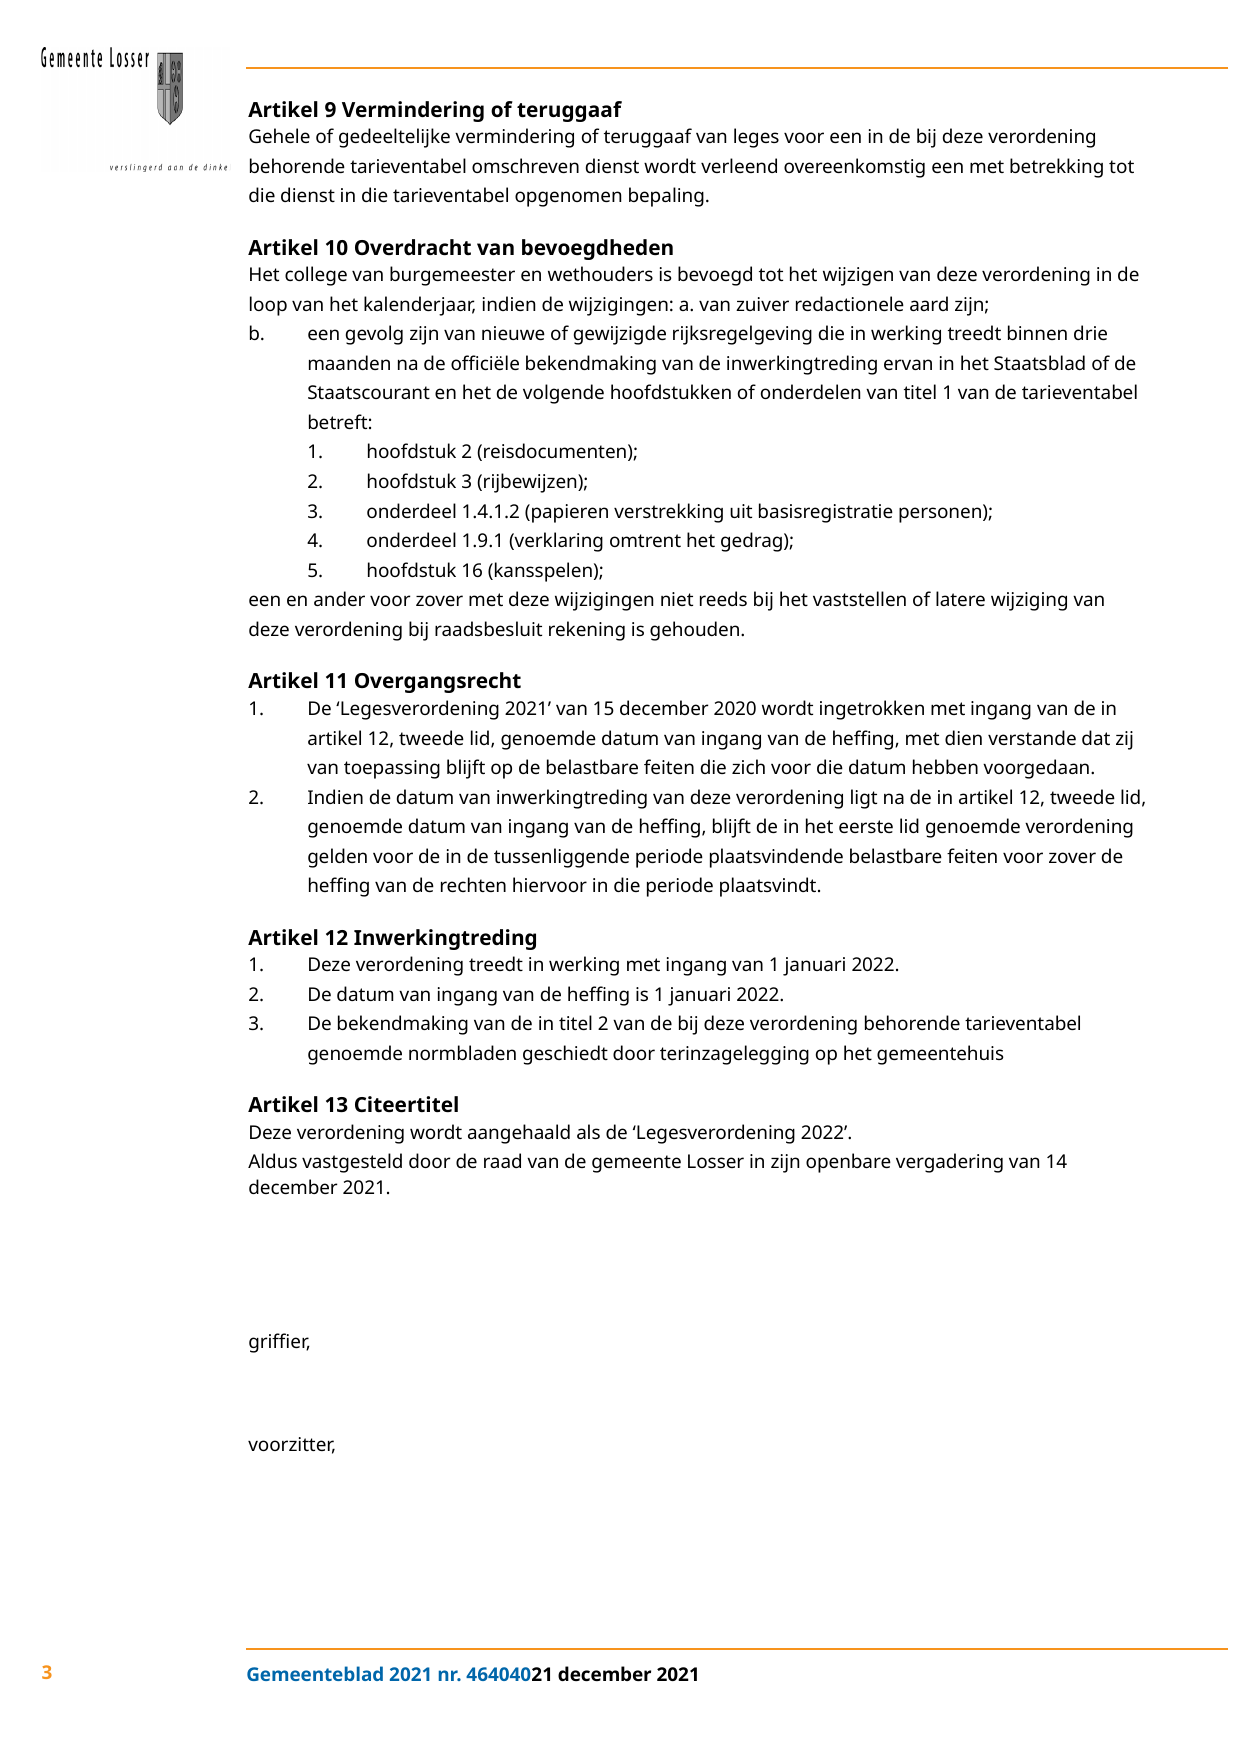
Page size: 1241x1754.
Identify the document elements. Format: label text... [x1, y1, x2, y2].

list een gevolg zijn van nieuwe of gewijzigde rijksregelgeving die in werking treedt binnen drie maanden na de officiële bekendmaking van de inwerkingtreding ervan in het Staatsblad of de Staatscourant en het de volgende hoofdstukken of onderdelen van titel 1 van de tarieventabel betreft: [248, 320, 1152, 435]
text Artikel 11 Overgangsrecht [248, 667, 1152, 695]
text Artikel 9 Vermindering of teruggaaf [248, 95, 1152, 123]
list De bekendmaking van de in titel 2 van de bij deze verordening behorende tarieventabel genoemde normbladen geschiedt door terinzagelegging op het gemeentehuis [248, 1011, 1152, 1066]
list Deze verordening treedt in werking met ingang van 1 januari 2022. [248, 951, 1152, 977]
picture [41, 47, 231, 172]
text griffier, [248, 1329, 1152, 1354]
text Artikel 10 Overdracht van bevoegdheden [248, 233, 1152, 261]
text voorzitter, [248, 1432, 1152, 1457]
text Deze verordening wordt aangehaald als de ‘Legesverordening 2022’. [248, 1119, 1152, 1145]
list De ‘Legesverordening 2021’ van 15 december 2020 wordt ingetrokken met ingang van de in artikel 12, tweede lid, genoemde datum van ingang van de heffing, met dien verstande dat zij van toepassing blijft op de belastbare feiten die zich voor die datum hebben voorgedaan. [248, 695, 1152, 780]
text Het college van burgemeester en wethouders is bevoegd tot het wijzigen van deze verordening in de loop van het kalenderjaar, indien de wijzigingen: a. van zuiver redactionele aard zijn; [248, 261, 1152, 317]
text Artikel 13 Citeertitel [248, 1091, 1152, 1119]
list onderdeel 1.4.1.2 (papieren verstrekking uit basisregistratie personen); [307, 498, 1152, 524]
list De datum van ingang van de heffing is 1 januari 2022. [248, 981, 1152, 1007]
list hoofdstuk 2 (reisdocumenten); [307, 439, 1152, 464]
text Gehele of gedeeltelijke vermindering of teruggaaf van leges voor een in de bij deze verordening behorende tarieventabel omschreven dienst wordt verleend overeenkomstig een met betrekking tot die dienst in die tarieventabel opgenomen bepaling. [248, 123, 1152, 208]
list hoofdstuk 3 (rijbewijzen); [307, 468, 1152, 494]
text Artikel 12 Inwerkingtreding [248, 923, 1152, 951]
list hoofdstuk 16 (kansspelen); [307, 557, 1152, 583]
text een en ander voor zover met deze wijzigingen niet reeds bij het vaststellen of latere wijziging van deze verordening bij raadsbesluit rekening is gehouden. [248, 587, 1152, 642]
text Aldus vastgesteld door de raad van de gemeente Losser in zijn openbare vergadering van 14 december 2021. [248, 1149, 1152, 1200]
list onderdeel 1.9.1 (verklaring omtrent het gedrag); [307, 527, 1152, 553]
list Indien de datum van inwerkingtreding van deze verordening ligt na de in artikel 12, tweede lid, genoemde datum van ingang van de heffing, blijft de in het eerste lid genoemde verordening gelden voor de in de tussenliggende periode plaatsvindende belastbare feiten voor zover de heffing van de rechten hiervoor in die periode plaatsvindt. [248, 784, 1152, 898]
